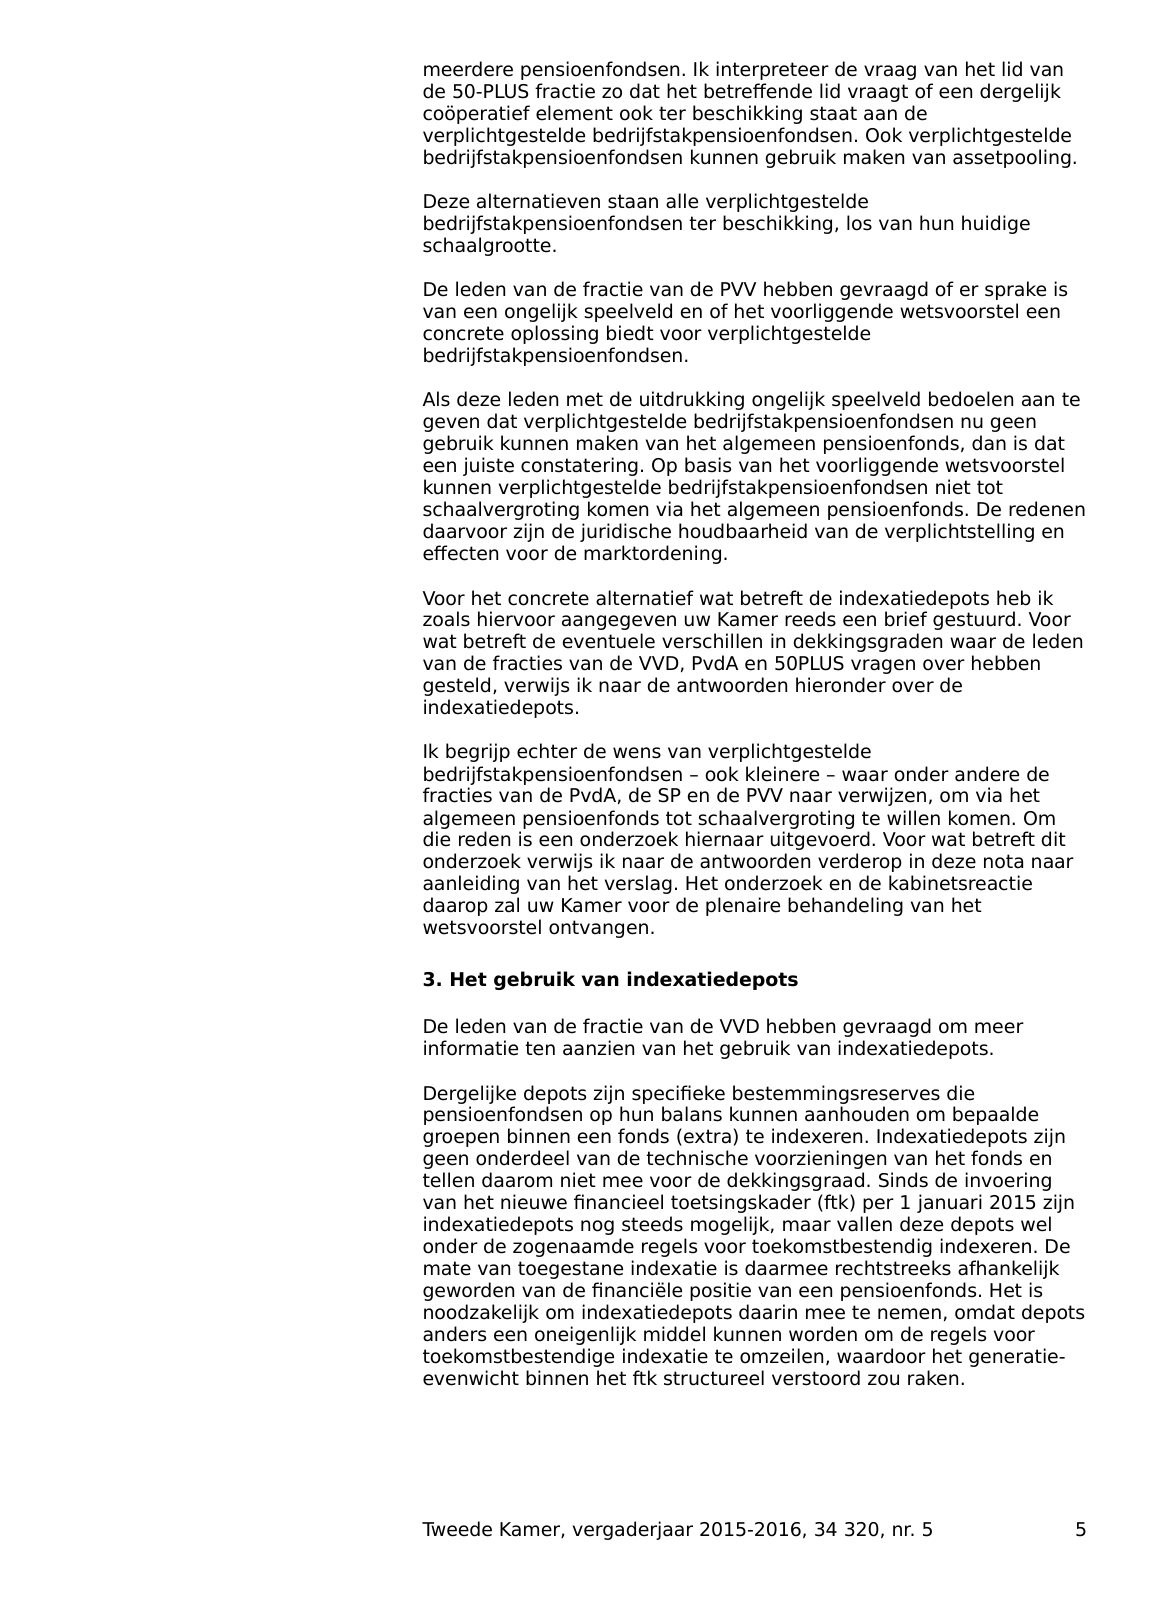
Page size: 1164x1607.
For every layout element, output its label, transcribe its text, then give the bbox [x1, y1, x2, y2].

text Voor het concrete alternatief wat betreft de indexatiedepots heb ik zoals hiervoor aangegeven uw Kamer reeds een brief gestuurd. Voor wat betreft de eventuele verschillen in dekkingsgraden waar de leden van de fracties van de VVD, PvdA en 50PLUS vragen over hebben gesteld, verwijs ik naar de antwoorden hieronder over de indexatiedepots. [422, 587, 1087, 719]
text De leden van de fractie van de VVD hebben gevraagd om meer informatie ten aanzien van het gebruik van indexatiedepots. [422, 1016, 1087, 1060]
text De leden van de fractie van de PVV hebben gevraagd of er sprake is van een ongelijk speelveld en of het voorliggende wetsvoorstel een concrete oplossing biedt voor verplichtgestelde bedrijfstakpensioenfondsen. [422, 279, 1087, 367]
text Als deze leden met de uitdrukking ongelijk speelveld bedoelen aan te geven dat verplichtgestelde bedrijfstakpensioenfondsen nu geen gebruik kunnen maken van het algemeen pensioenfonds, dan is dat een juiste constatering. Op basis van het voorliggende wetsvoorstel kunnen verplichtgestelde bedrijfstakpensioenfondsen niet tot schaalvergroting komen via het algemeen pensioenfonds. De redenen daarvoor zijn de juridische houdbaarheid van de verplichtstelling en effecten voor de marktordening. [422, 389, 1087, 565]
text meerdere pensioenfondsen. Ik interpreteer de vraag van het lid van de 50-PLUS fractie zo dat het betreffende lid vraagt of een dergelijk coöperatief element ook ter beschikking staat aan de verplichtgestelde bedrijfstakpensioenfondsen. Ook verplichtgestelde bedrijfstakpensioenfondsen kunnen gebruik maken van assetpooling. [422, 59, 1087, 169]
text Ik begrijp echter de wens van verplichtgestelde bedrijfstakpensioenfondsen – ook kleinere – waar onder andere de fracties van de PvdA, de SP en de PVV naar verwijzen, om via het algemeen pensioenfonds tot schaalvergroting te willen komen. Om die reden is een onderzoek hiernaar uitgevoerd. Voor wat betreft dit onderzoek verwijs ik naar de antwoorden verderop in deze nota naar aanleiding van het verslag. Het onderzoek en de kabinetsreactie daarop zal uw Kamer voor de plenaire behandeling van het wetsvoorstel ontvangen. [422, 741, 1087, 939]
text Deze alternatieven staan alle verplichtgestelde bedrijfstakpensioenfondsen ter beschikking, los van hun huidige schaalgrootte. [422, 191, 1087, 257]
text Dergelijke depots zijn specifieke bestemmingsreserves die pensioenfondsen op hun balans kunnen aanhouden om bepaalde groepen binnen een fonds (extra) te indexeren. Indexatiedepots zijn geen onderdeel van de technische voorzieningen van het fonds en tellen daarom niet mee voor de dekkingsgraad. Sinds de invoering van het nieuwe financieel toetsingskader (ftk) per 1 januari 2015 zijn indexatiedepots nog steeds mogelijk, maar vallen deze depots wel onder de zogenaamde regels voor toekomstbestendig indexeren. De mate van toegestane indexatie is daarmee rechtstreeks afhankelijk geworden van de financiële positie van een pensioenfonds. Het is noodzakelijk om indexatiedepots daarin mee te nemen, omdat depots anders een oneigenlijk middel kunnen worden om de regels voor toekomstbestendige indexatie te omzeilen, waardoor het generatie-evenwicht binnen het ftk structureel verstoord zou raken. [422, 1082, 1087, 1390]
subtitle 3. Het gebruik van indexatiedepots [422, 969, 1087, 991]
